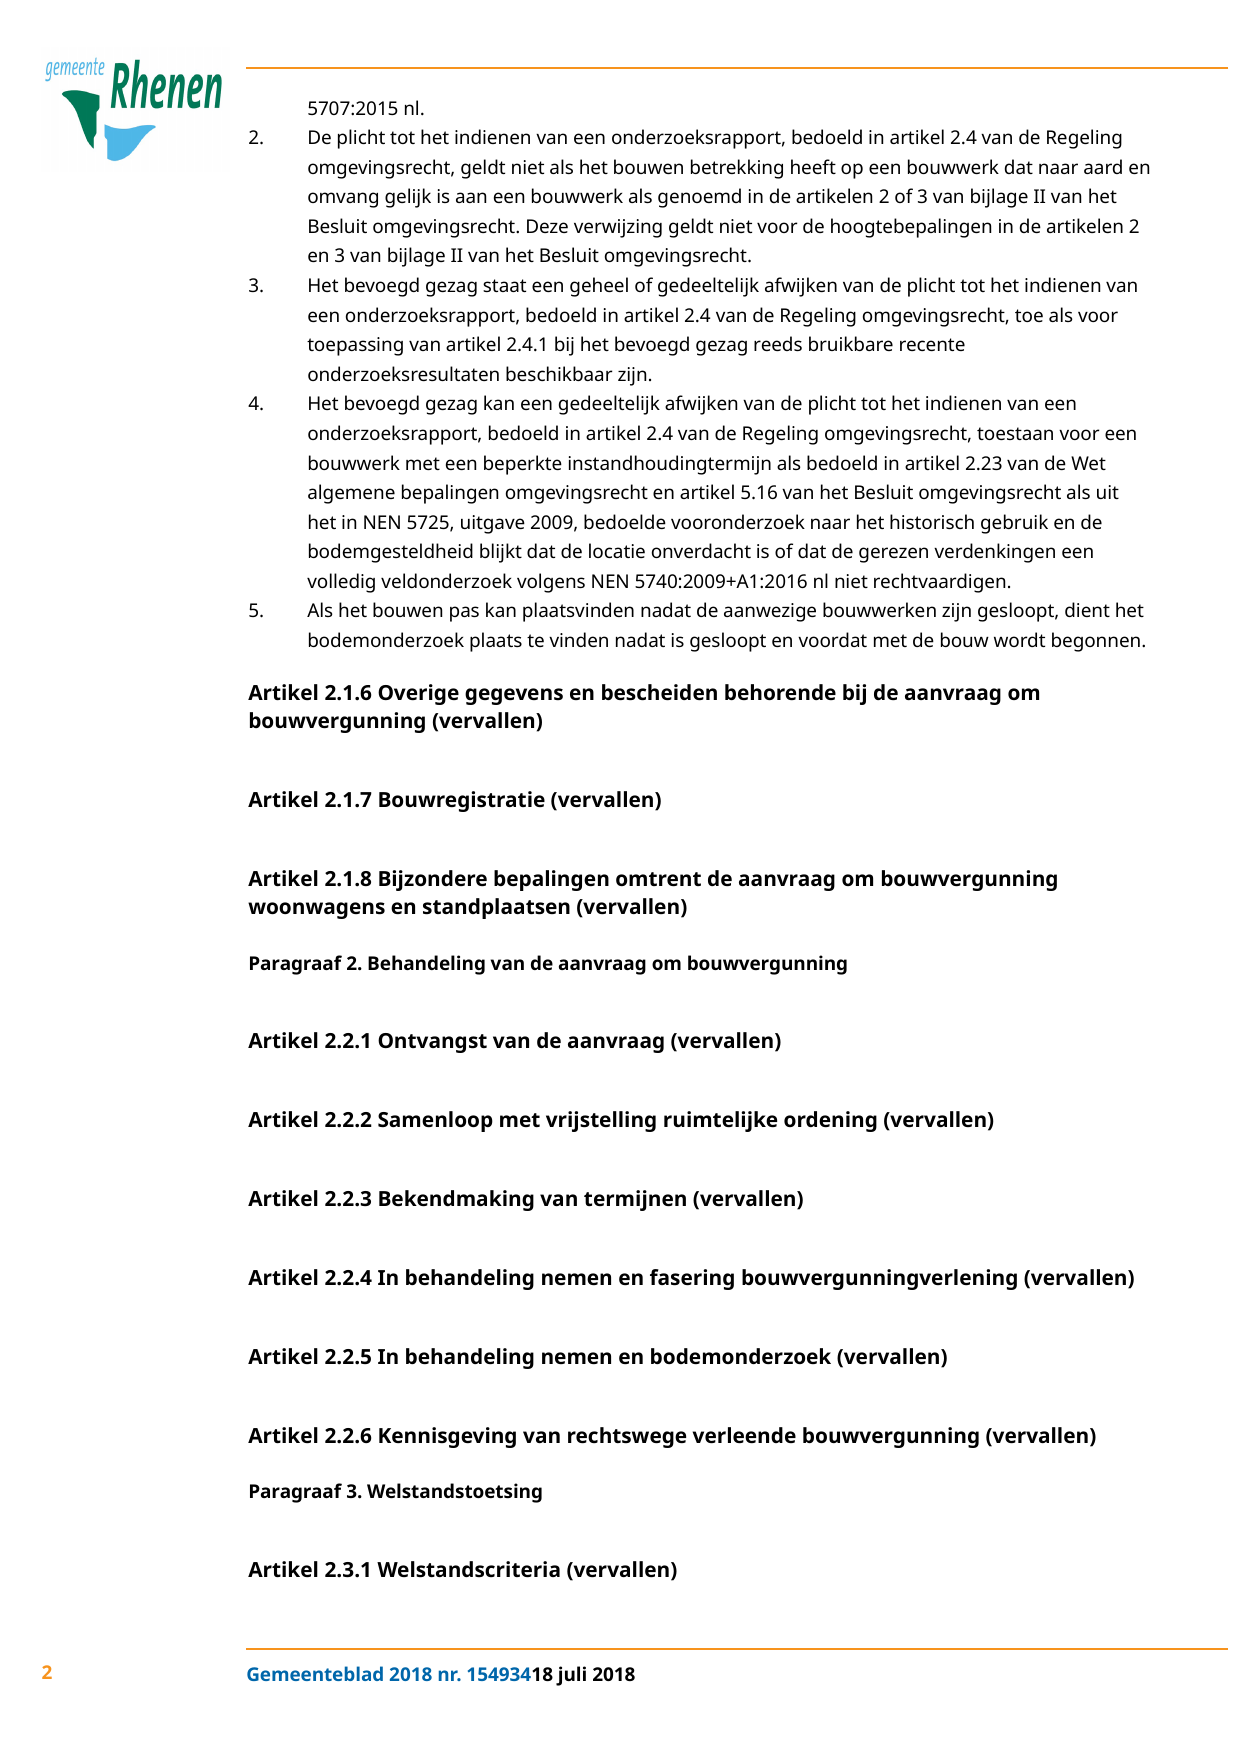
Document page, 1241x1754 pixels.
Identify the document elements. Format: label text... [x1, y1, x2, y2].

text Artikel 2.2.5 In behandeling nemen en bodemonderzoek (vervallen) [248, 1342, 1152, 1370]
text Paragraaf 3. Welstandstoetsing [248, 1479, 1152, 1504]
text Paragraaf 2. Behandeling van de aanvraag om bouwvergunning [248, 950, 1152, 976]
text Artikel 2.2.1 Ontvangst van de aanvraag (vervallen) [248, 1026, 1152, 1055]
list Het bevoegd gezag kan een gedeeltelijk afwijken van de plicht tot het indienen van een onderzoeksrapport, bedoeld in artikel 2.4 van de Regeling omgevingsrecht, toestaan voor een bouwwerk met een beperkte instandhoudingtermijn als bedoeld in artikel 2.23 van de Wet algemene bepalingen omgevingsrecht en artikel 5.16 van het Besluit omgevingsrecht als uit het in NEN 5725, uitgave 2009, bedoelde vooronderzoek naar het historisch gebruik en de bodemgesteldheid blijkt dat de locatie onverdacht is of dat de gerezen verdenkingen een volledig veldonderzoek volgens NEN 5740:2009+A1:2016 nl niet rechtvaardigen. [248, 391, 1152, 594]
list 5707:2015 nl. [248, 95, 1152, 121]
text Artikel 2.1.8 Bijzondere bepalingen omtrent de aanvraag om bouwvergunning woonwagens en standplaatsen (vervallen) [248, 864, 1152, 921]
text Artikel 2.1.7 Bouwregistratie (vervallen) [248, 785, 1152, 813]
text Artikel 2.2.3 Bekendmaking van termijnen (vervallen) [248, 1184, 1152, 1213]
list De plicht tot het indienen van een onderzoeksrapport, bedoeld in artikel 2.4 van de Regeling omgevingsrecht, geldt niet als het bouwen betrekking heeft op een bouwwerk dat naar aard en omvang gelijk is aan een bouwwerk als genoemd in de artikelen 2 of 3 van bijlage II van het Besluit omgevingsrecht. Deze verwijzing geldt niet voor de hoogtebepalingen in de artikelen 2 en 3 van bijlage II van het Besluit omgevingsrecht. [248, 124, 1152, 268]
text Artikel 2.1.6 Overige gegevens en bescheiden behorende bij de aanvraag om bouwvergunning (vervallen) [248, 678, 1152, 734]
list Het bevoegd gezag staat een geheel of gedeeltelijk afwijken van de plicht tot het indienen van een onderzoeksrapport, bedoeld in artikel 2.4 van de Regeling omgevingsrecht, toe als voor toepassing van artikel 2.4.1 bij het bevoegd gezag reeds bruikbare recente onderzoeksresultaten beschikbaar zijn. [248, 272, 1152, 387]
list Als het bouwen pas kan plaatsvinden nadat de aanwezige bouwwerken zijn gesloopt, dient het bodemonderzoek plaats te vinden nadat is gesloopt en voordat met de bouw wordt begonnen. [248, 598, 1152, 653]
picture [41, 47, 231, 172]
text Artikel 2.2.2 Samenloop met vrijstelling ruimtelijke ordening (vervallen) [248, 1105, 1152, 1134]
text Artikel 2.2.6 Kennisgeving van rechtswege verleende bouwvergunning (vervallen) [248, 1421, 1152, 1449]
text Artikel 2.2.4 In behandeling nemen en fasering bouwvergunningverlening (vervallen) [248, 1263, 1152, 1291]
text Artikel 2.3.1 Welstandscriteria (vervallen) [248, 1555, 1152, 1583]
